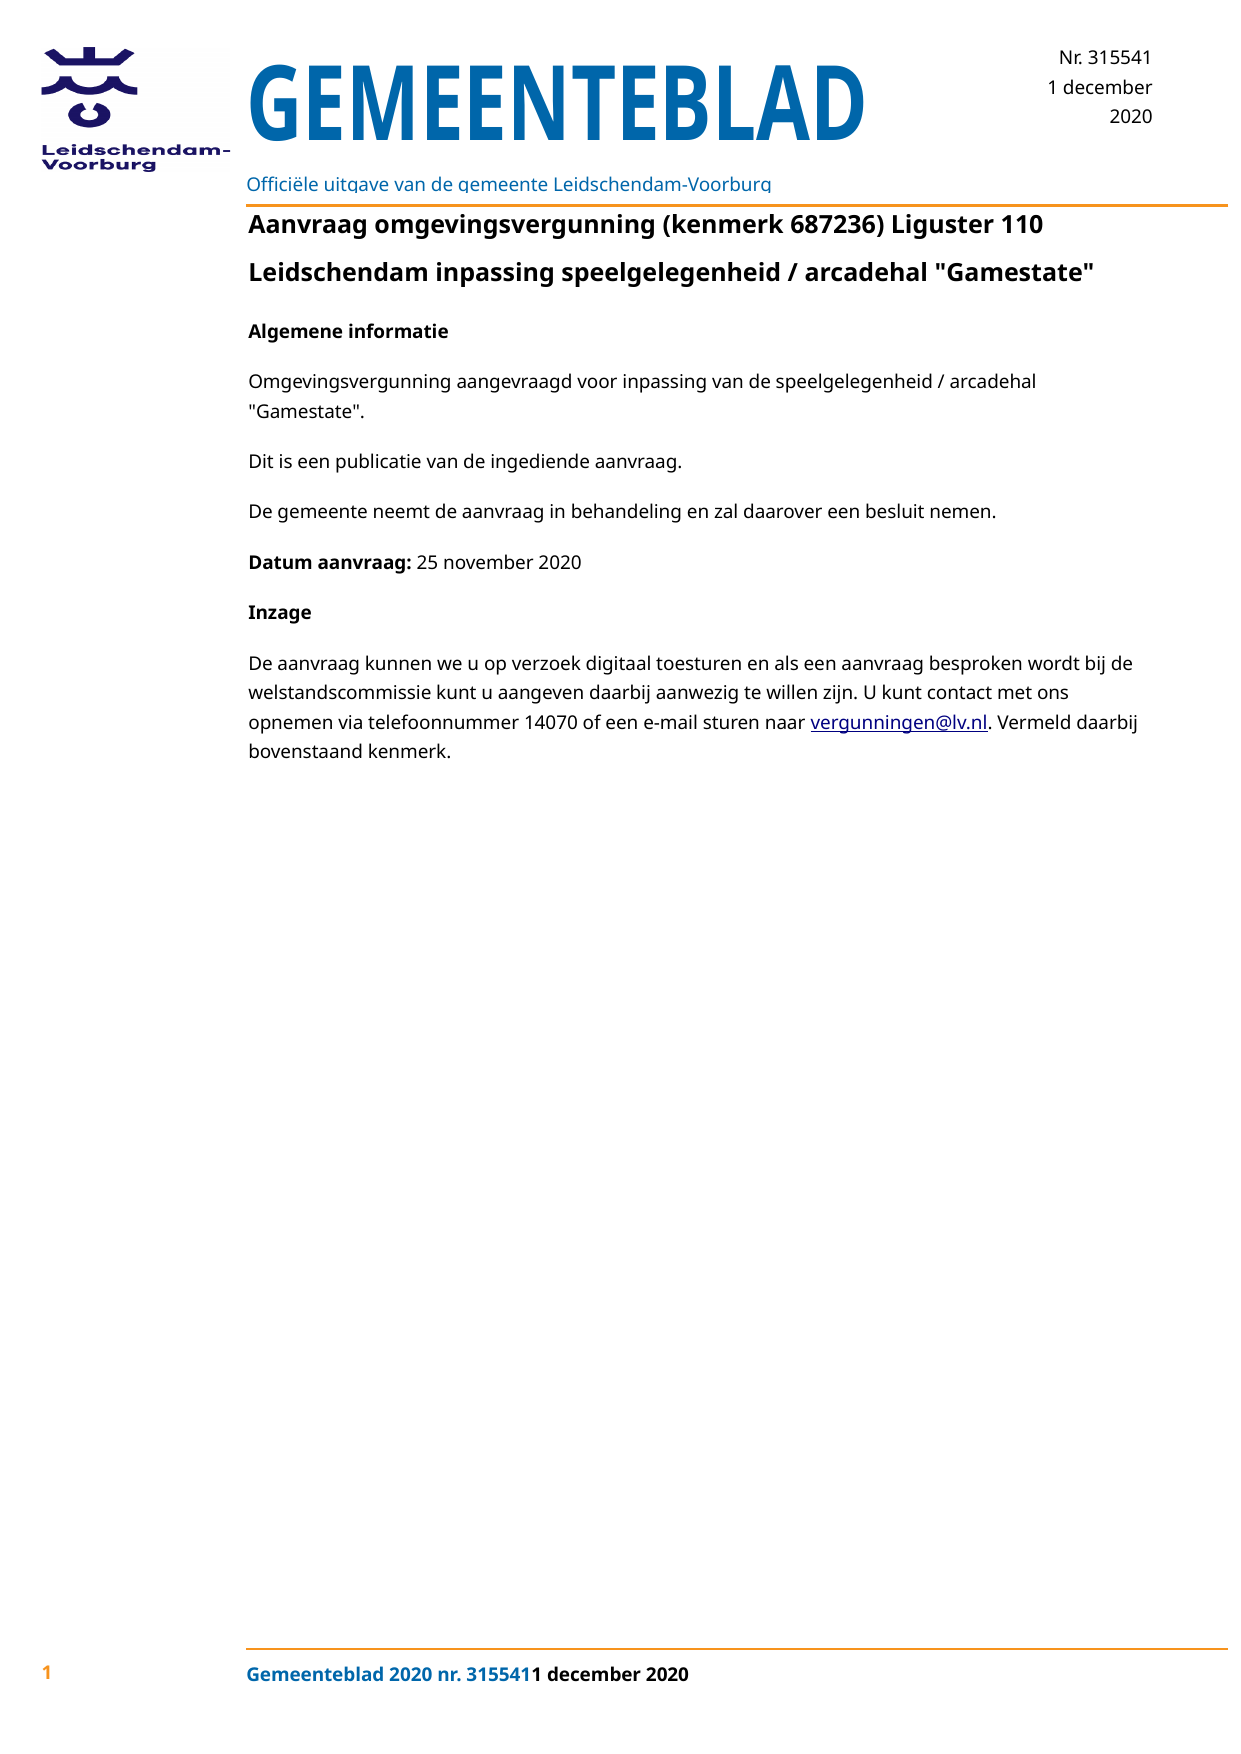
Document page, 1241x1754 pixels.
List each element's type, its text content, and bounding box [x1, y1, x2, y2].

text De aanvraag kunnen we u op verzoek digitaal toesturen en als een aanvraag besproken wordt bij de welstandscommissie kunt u aangeven daarbij aanwezig te willen zijn. U kunt contact met ons opnemen via telefoonnummer 14070 of een e-mail sturen naar vergunningen@lv.nl. Vermeld daarbij bovenstaand kenmerk. [248, 650, 1152, 764]
text Algemene informatie [248, 318, 1152, 344]
text Omgevingsvergunning aangevraagd voor inpassing van de speelgelegenheid / arcadehal "Gamestate". [248, 368, 1152, 424]
text Dit is een publicatie van de ingediende aanvraag. [248, 448, 1152, 474]
picture [41, 47, 231, 172]
text Inzage [248, 599, 1152, 625]
text De gemeente neemt de aanvraag in behandeling en zal daarover een besluit nemen. [248, 499, 1152, 524]
text Datum aanvraag: 25 november 2020 [248, 549, 1152, 575]
text Aanvraag omgevingsvergunning (kenmerk 687236) Liguster 110 Leidschendam inpassing speelgelegenheid / arcadehal "Gamestate" [248, 207, 1152, 288]
